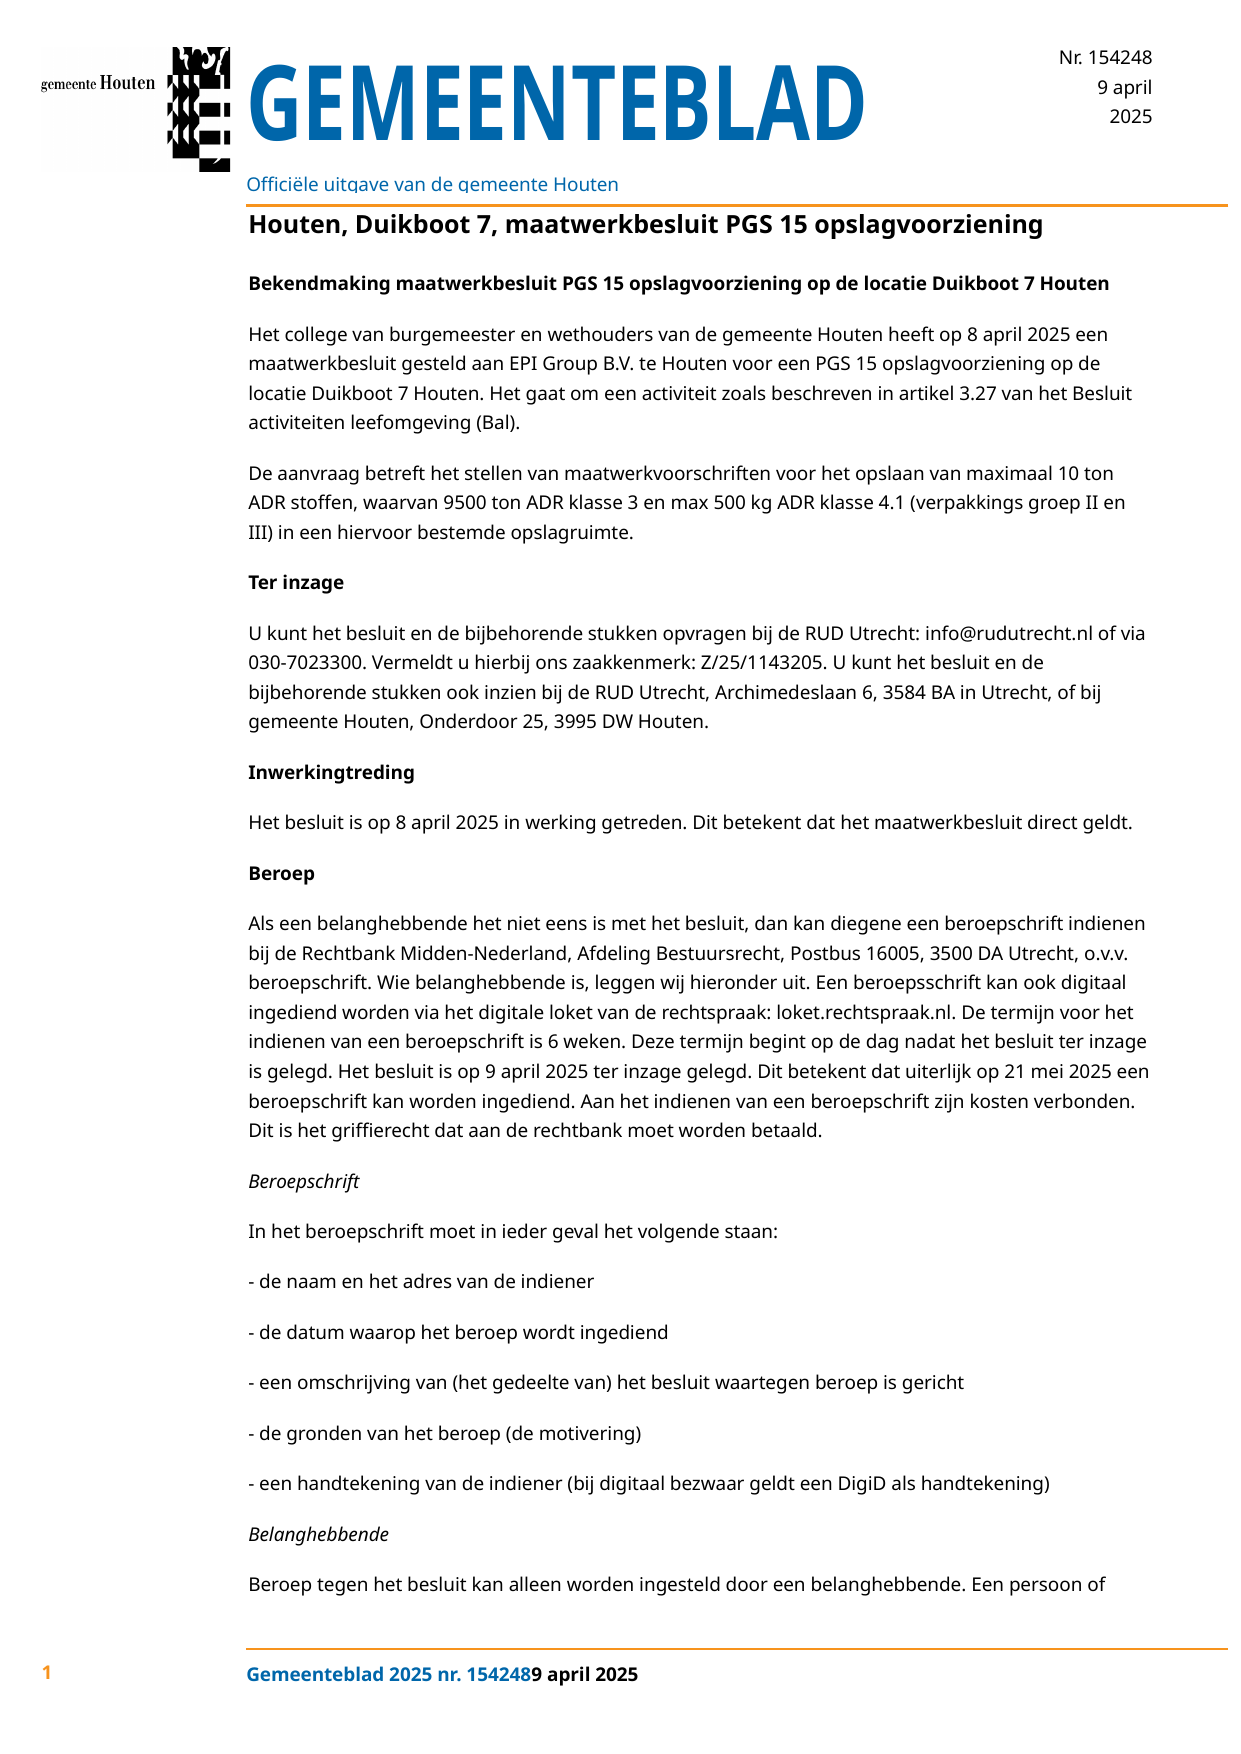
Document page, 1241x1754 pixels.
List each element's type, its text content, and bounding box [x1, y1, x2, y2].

text De aanvraag betreft het stellen van maatwerkvoorschriften voor het opslaan van maximaal 10 ton ADR stoffen, waarvan 9500 ton ADR klasse 3 en max 500 kg ADR klasse 4.1 (verpakkings groep II en III) in een hiervoor bestemde opslagruimte. [248, 460, 1152, 545]
text Het college van burgemeester en wethouders van de gemeente Houten heeft op 8 april 2025 een maatwerkbesluit gesteld aan EPI Group B.V. te Houten voor een PGS 15 opslagvoorziening op de locatie Duikboot 7 Houten. Het gaat om een activiteit zoals beschreven in artikel 3.27 van het Besluit activiteiten leefomgeving (Bal). [248, 321, 1152, 435]
text Inwerkingtreding [248, 759, 1152, 785]
text - de gronden van het beroep (de motivering) [248, 1420, 1152, 1446]
text Als een belanghebbende het niet eens is met het besluit, dan kan diegene een beroepschrift indienen bij de Rechtbank Midden-Nederland, Afdeling Bestuursrecht, Postbus 16005, 3500 DA Utrecht, o.v.v. beroepschrift. Wie belanghebbende is, leggen wij hieronder uit. Een beroepsschrift kan ook digitaal ingediend worden via het digitale loket van de rechtspraak: loket.rechtspraak.nl. De termijn voor het indienen van een beroepschrift is 6 weken. Deze termijn begint op de dag nadat het besluit ter inzage is gelegd. Het besluit is op 9 april 2025 ter inzage gelegd. Dit betekent dat uiterlijk op 21 mei 2025 een beroepschrift kan worden ingediend. Aan het indienen van een beroepschrift zijn kosten verbonden. Dit is het griffierecht dat aan de rechtbank moet worden betaald. [248, 910, 1152, 1143]
text U kunt het besluit en de bijbehorende stukken opvragen bij de RUD Utrecht: info@rudutrecht.nl of via 030-7023300. Vermeldt u hierbij ons zaakkenmerk: Z/25/1143205. U kunt het besluit en de bijbehorende stukken ook inzien bij de RUD Utrecht, Archimedeslaan 6, 3584 BA in Utrecht, of bij gemeente Houten, Onderdoor 25, 3995 DW Houten. [248, 620, 1152, 734]
picture [41, 47, 231, 172]
text Beroepschrift [248, 1168, 1152, 1193]
text - de naam en het adres van de indiener [248, 1269, 1152, 1294]
text Houten, Duikboot 7, maatwerkbesluit PGS 15 opslagvoorziening [248, 207, 1152, 241]
text Belanghebbende [248, 1521, 1152, 1546]
text - een handtekening van de indiener (bij digitaal bezwaar geldt een DigiD als handtekening) [248, 1470, 1152, 1496]
text Het besluit is op 8 april 2025 in werking getreden. Dit betekent dat het maatwerkbesluit direct geldt. [248, 809, 1152, 835]
text - de datum waarop het beroep wordt ingediend [248, 1319, 1152, 1345]
text Beroep [248, 860, 1152, 886]
text Bekendmaking maatwerkbesluit PGS 15 opslagvoorziening op de locatie Duikboot 7 Houten [248, 270, 1152, 296]
text Beroep tegen het besluit kan alleen worden ingesteld door een belanghebbende. Een persoon of [248, 1571, 1152, 1597]
text In het beroepschrift moet in ieder geval het volgende staan: [248, 1218, 1152, 1244]
text Ter inzage [248, 569, 1152, 595]
text - een omschrijving van (het gedeelte van) het besluit waartegen beroep is gericht [248, 1369, 1152, 1395]
